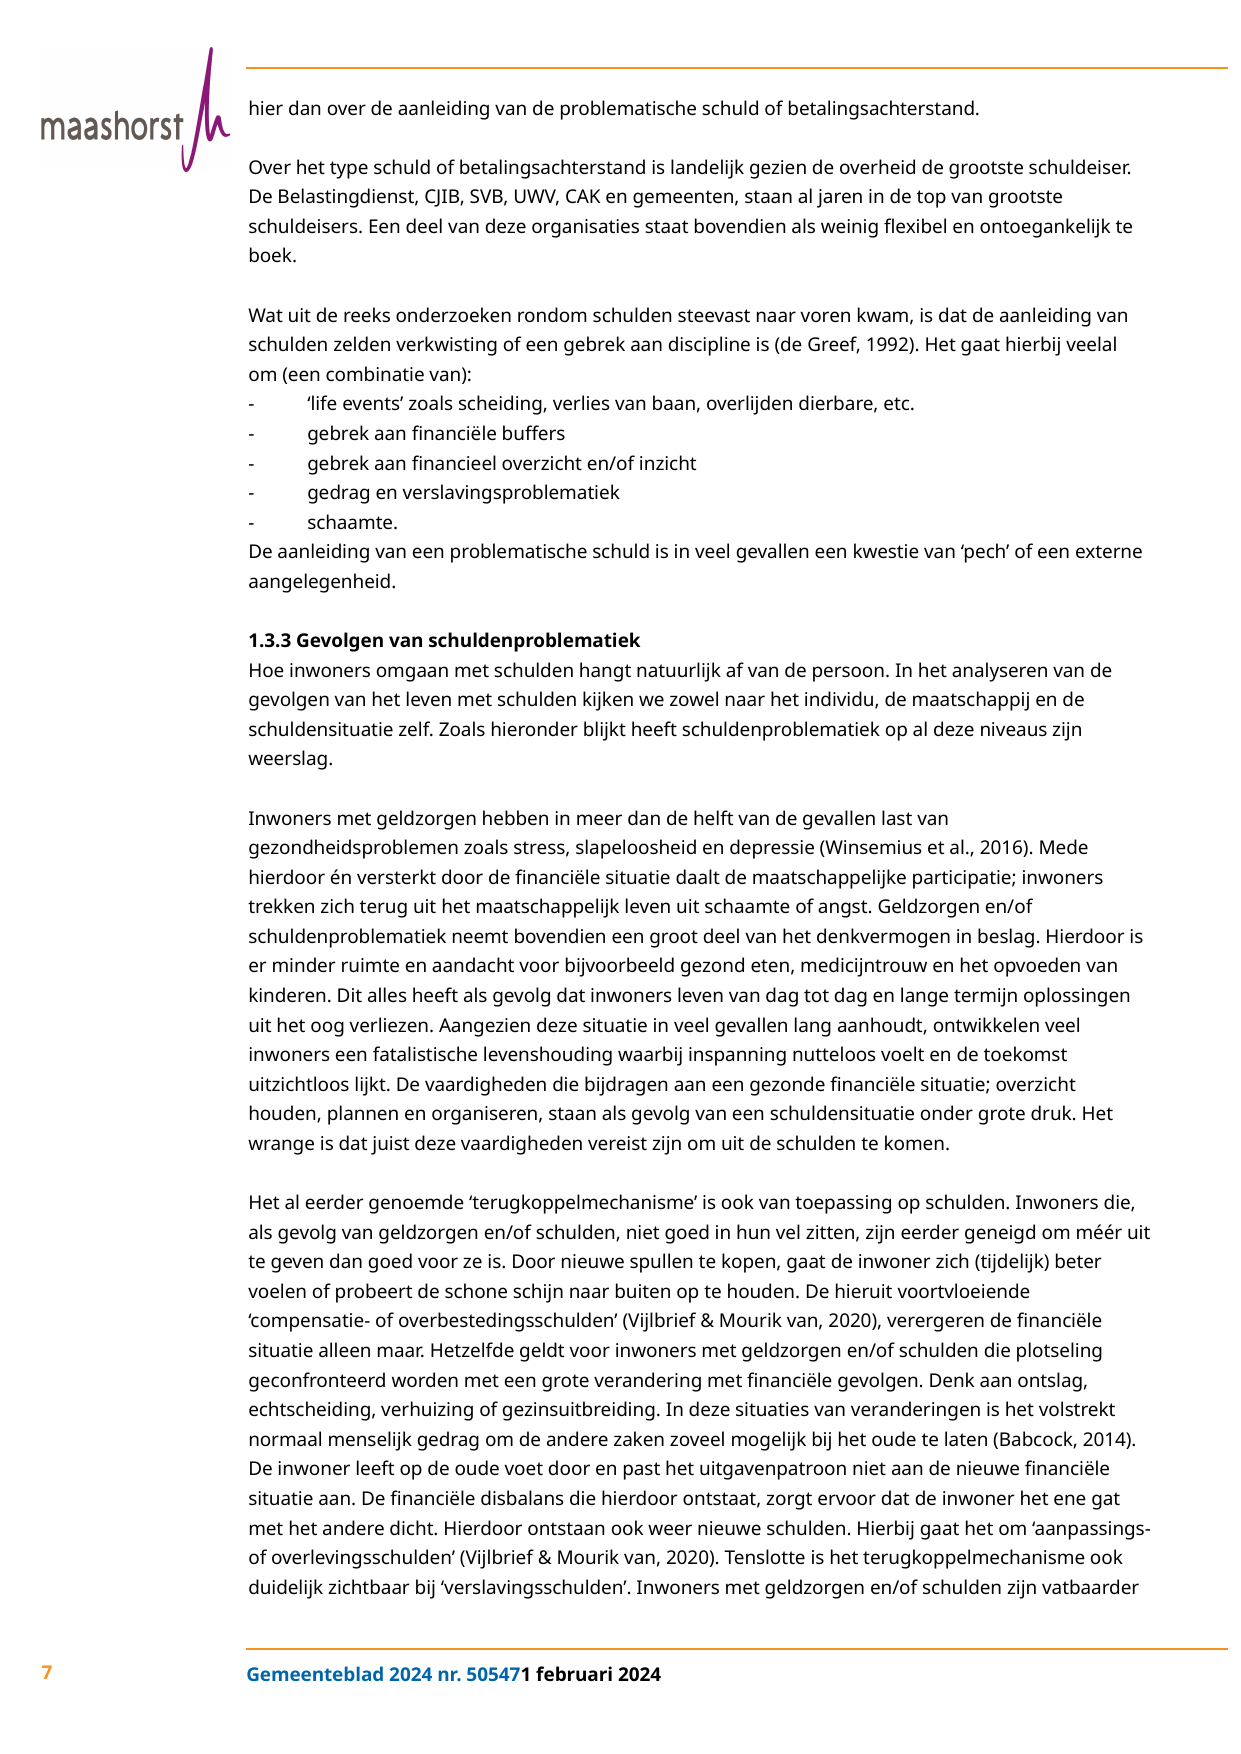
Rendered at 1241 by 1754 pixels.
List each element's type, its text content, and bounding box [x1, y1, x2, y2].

text 1.3.3 Gevolgen van schuldenproblematiek [248, 627, 1152, 653]
text Het al eerder genoemde ‘terugkoppelmechanisme’ is ook van toepassing op schulden. Inwoners die, als gevolg van geldzorgen en/of schulden, niet goed in hun vel zitten, zijn eerder geneigd om méér uit te geven dan goed voor ze is. Door nieuwe spullen te kopen, gaat de inwoner zich (tijdelijk) beter voelen of probeert de schone schijn naar buiten op te houden. De hieruit voortvloeiende ‘compensatie- of overbestedingsschulden’ (Vijlbrief & Mourik van, 2020), verergeren de financiële situatie alleen maar. Hetzelfde geldt voor inwoners met geldzorgen en/of schulden die plotseling geconfronteerd worden met een grote verandering met financiële gevolgen. Denk aan ontslag, echtscheiding, verhuizing of gezinsuitbreiding. In deze situaties van veranderingen is het volstrekt normaal menselijk gedrag om de andere zaken zoveel mogelijk bij het oude te laten (Babcock, 2014). De inwoner leeft op de oude voet door en past het uitgavenpatroon niet aan de nieuwe financiële situatie aan. De financiële disbalans die hierdoor ontstaat, zorgt ervoor dat de inwoner het ene gat met het andere dicht. Hierdoor ontstaan ook weer nieuwe schulden. Hierbij gaat het om ‘aanpassings- of overlevingsschulden’ (Vijlbrief & Mourik van, 2020). Tenslotte is het terugkoppelmechanisme ook duidelijk zichtbaar bij ‘verslavingsschulden’. Inwoners met geldzorgen en/of schulden zijn vatbaarder [248, 1189, 1152, 1600]
list gebrek aan financieel overzicht en/of inzicht [248, 450, 1152, 476]
list ‘life events’ zoals scheiding, verlies van baan, overlijden dierbare, etc. [248, 391, 1152, 416]
list gebrek aan financiële buffers [248, 420, 1152, 446]
text Inwoners met geldzorgen hebben in meer dan de helft van de gevallen last van gezondheidsproblemen zoals stress, slapeloosheid en depressie (Winsemius et al., 2016). Mede hierdoor én versterkt door de financiële situatie daalt de maatschappelijke participatie; inwoners trekken zich terug uit het maatschappelijk leven uit schaamte of angst. Geldzorgen en/of schuldenproblematiek neemt bovendien een groot deel van het denkvermogen in beslag. Hierdoor is er minder ruimte en aandacht voor bijvoorbeeld gezond eten, medicijntrouw en het opvoeden van kinderen. Dit alles heeft als gevolg dat inwoners leven van dag tot dag en lange termijn oplossingen uit het oog verliezen. Aangezien deze situatie in veel gevallen lang aanhoudt, ontwikkelen veel inwoners een fatalistische levenshouding waarbij inspanning nutteloos voelt en de toekomst uitzichtloos lijkt. De vaardigheden die bijdragen aan een gezonde financiële situatie; overzicht houden, plannen en organiseren, staan als gevolg van een schuldensituatie onder grote druk. Het wrange is dat juist deze vaardigheden vereist zijn om uit de schulden te komen. [248, 805, 1152, 1156]
picture [41, 47, 231, 172]
list gedrag en verslavingsproblematiek [248, 479, 1152, 505]
text hier dan over de aanleiding van de problematische schuld of betalingsachterstand. [248, 95, 1152, 121]
text Hoe inwoners omgaan met schulden hangt natuurlijk af van de persoon. In het analyseren van de gevolgen van het leven met schulden kijken we zowel naar het individu, de maatschappij en de schuldensituatie zelf. Zoals hieronder blijkt heeft schuldenproblematiek op al deze niveaus zijn weerslag. [248, 657, 1152, 771]
list schaamte. [248, 509, 1152, 535]
text Wat uit de reeks onderzoeken rondom schulden steevast naar voren kwam, is dat de aanleiding van schulden zelden verkwisting of een gebrek aan discipline is (de Greef, 1992). Het gaat hierbij veelal om (een combinatie van): [248, 302, 1152, 387]
text De aanleiding van een problematische schuld is in veel gevallen een kwestie van ‘pech’ of een externe aangelegenheid. [248, 538, 1152, 594]
text Over het type schuld of betalingsachterstand is landelijk gezien de overheid de grootste schuldeiser. De Belastingdienst, CJIB, SVB, UWV, CAK en gemeenten, staan al jaren in de top van grootste schuldeisers. Een deel van deze organisaties staat bovendien als weinig flexibel en ontoegankelijk te boek. [248, 154, 1152, 268]
